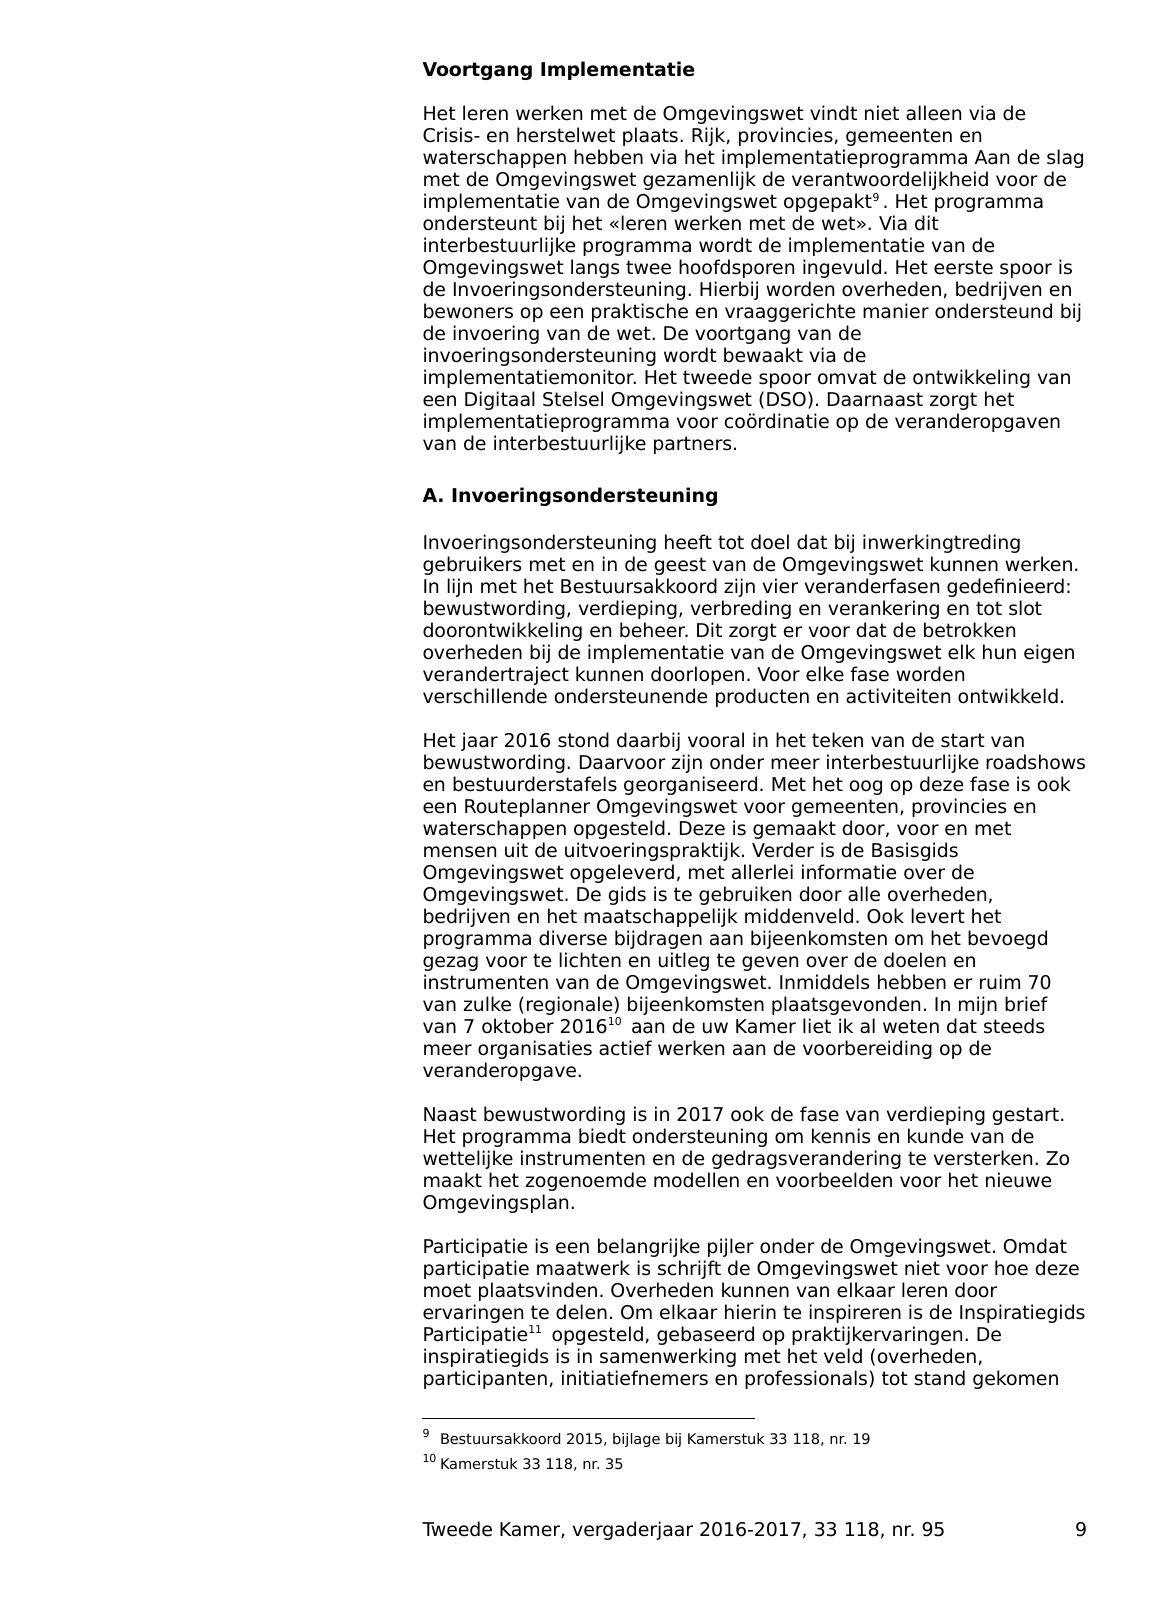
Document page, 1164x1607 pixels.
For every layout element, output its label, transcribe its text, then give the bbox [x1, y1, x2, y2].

text Participatie is een belangrijke pijler onder de Omgevingswet. Omdat participatie maatwerk is schrijft de Omgevingswet niet voor hoe deze moet plaatsvinden. Overheden kunnen van elkaar leren door ervaringen te delen. Om elkaar hierin te inspireren is de Inspiratiegids Participatie opgesteld, gebaseerd op praktijkervaringen. De inspiratiegids is in samenwerking met het veld (overheden, participanten, initiatiefnemers en professionals) tot stand gekomen [422, 1236, 1087, 1390]
text Het leren werken met de Omgevingswet vindt niet alleen via de Crisis- en herstelwet plaats. Rijk, provincies, gemeenten en waterschappen hebben via het implementatieprogramma Aan de slag met de Omgevingswet gezamenlijk de verantwoordelijkheid voor de implementatie van de Omgevingswet opgepakt. Het programma ondersteunt bij het «leren werken met de wet». Via dit interbestuurlijke programma wordt de implementatie van de Omgevingswet langs twee hoofdsporen ingevuld. Het eerste spoor is de Invoeringsondersteuning. Hierbij worden overheden, bedrijven en bewoners op een praktische en vraaggerichte manier ondersteund bij de invoering van de wet. De voortgang van de invoeringsondersteuning wordt bewaakt via de implementatiemonitor. Het tweede spoor omvat de ontwikkeling van een Digitaal Stelsel Omgevingswet (DSO). Daarnaast zorgt het implementatieprogramma voor coördinatie op de veranderopgaven van de interbestuurlijke partners. [422, 103, 1087, 455]
text Kamerstuk 33 118, nr. 35 [422, 1452, 1087, 1474]
subtitle Voortgang Implementatie [422, 59, 1087, 81]
text Naast bewustwording is in 2017 ook de fase van verdieping gestart. Het programma biedt ondersteuning om kennis en kunde van de wettelijke instrumenten en de gedragsverandering te versterken. Zo maakt het zogenoemde modellen en voorbeelden voor het nieuwe Omgevingsplan. [422, 1104, 1087, 1214]
text Bestuursakkoord 2015, bijlage bij Kamerstuk 33 118, nr. 19 [422, 1427, 1087, 1449]
text Het jaar 2016 stond daarbij vooral in het teken van de start van bewustwording. Daarvoor zijn onder meer interbestuurlijke roadshows en bestuurderstafels georganiseerd. Met het oog op deze fase is ook een Routeplanner Omgevingswet voor gemeenten, provincies en waterschappen opgesteld. Deze is gemaakt door, voor en met mensen uit de uitvoeringspraktijk. Verder is de Basisgids Omgevingswet opgeleverd, met allerlei informatie over de Omgevingswet. De gids is te gebruiken door alle overheden, bedrijven en het maatschappelijk middenveld. Ook levert het programma diverse bijdragen aan bijeenkomsten om het bevoegd gezag voor te lichten en uitleg te geven over de doelen en instrumenten van de Omgevingswet. Inmiddels hebben er ruim 70 van zulke (regionale) bijeenkomsten plaatsgevonden. In mijn brief van 7 oktober 2016 aan de uw Kamer liet ik al weten dat steeds meer organisaties actief werken aan de voorbereiding op de veranderopgave. [422, 730, 1087, 1082]
text Invoeringsondersteuning heeft tot doel dat bij inwerkingtreding gebruikers met en in de geest van de Omgevingswet kunnen werken. In lijn met het Bestuursakkoord zijn vier veranderfasen gedefinieerd: bewustwording, verdieping, verbreding en verankering en tot slot doorontwikkeling en beheer. Dit zorgt er voor dat de betrokken overheden bij de implementatie van de Omgevingswet elk hun eigen verandertraject kunnen doorlopen. Voor elke fase worden verschillende ondersteunende producten en activiteiten ontwikkeld. [422, 532, 1087, 708]
subtitle A. Invoeringsondersteuning [422, 485, 1087, 507]
